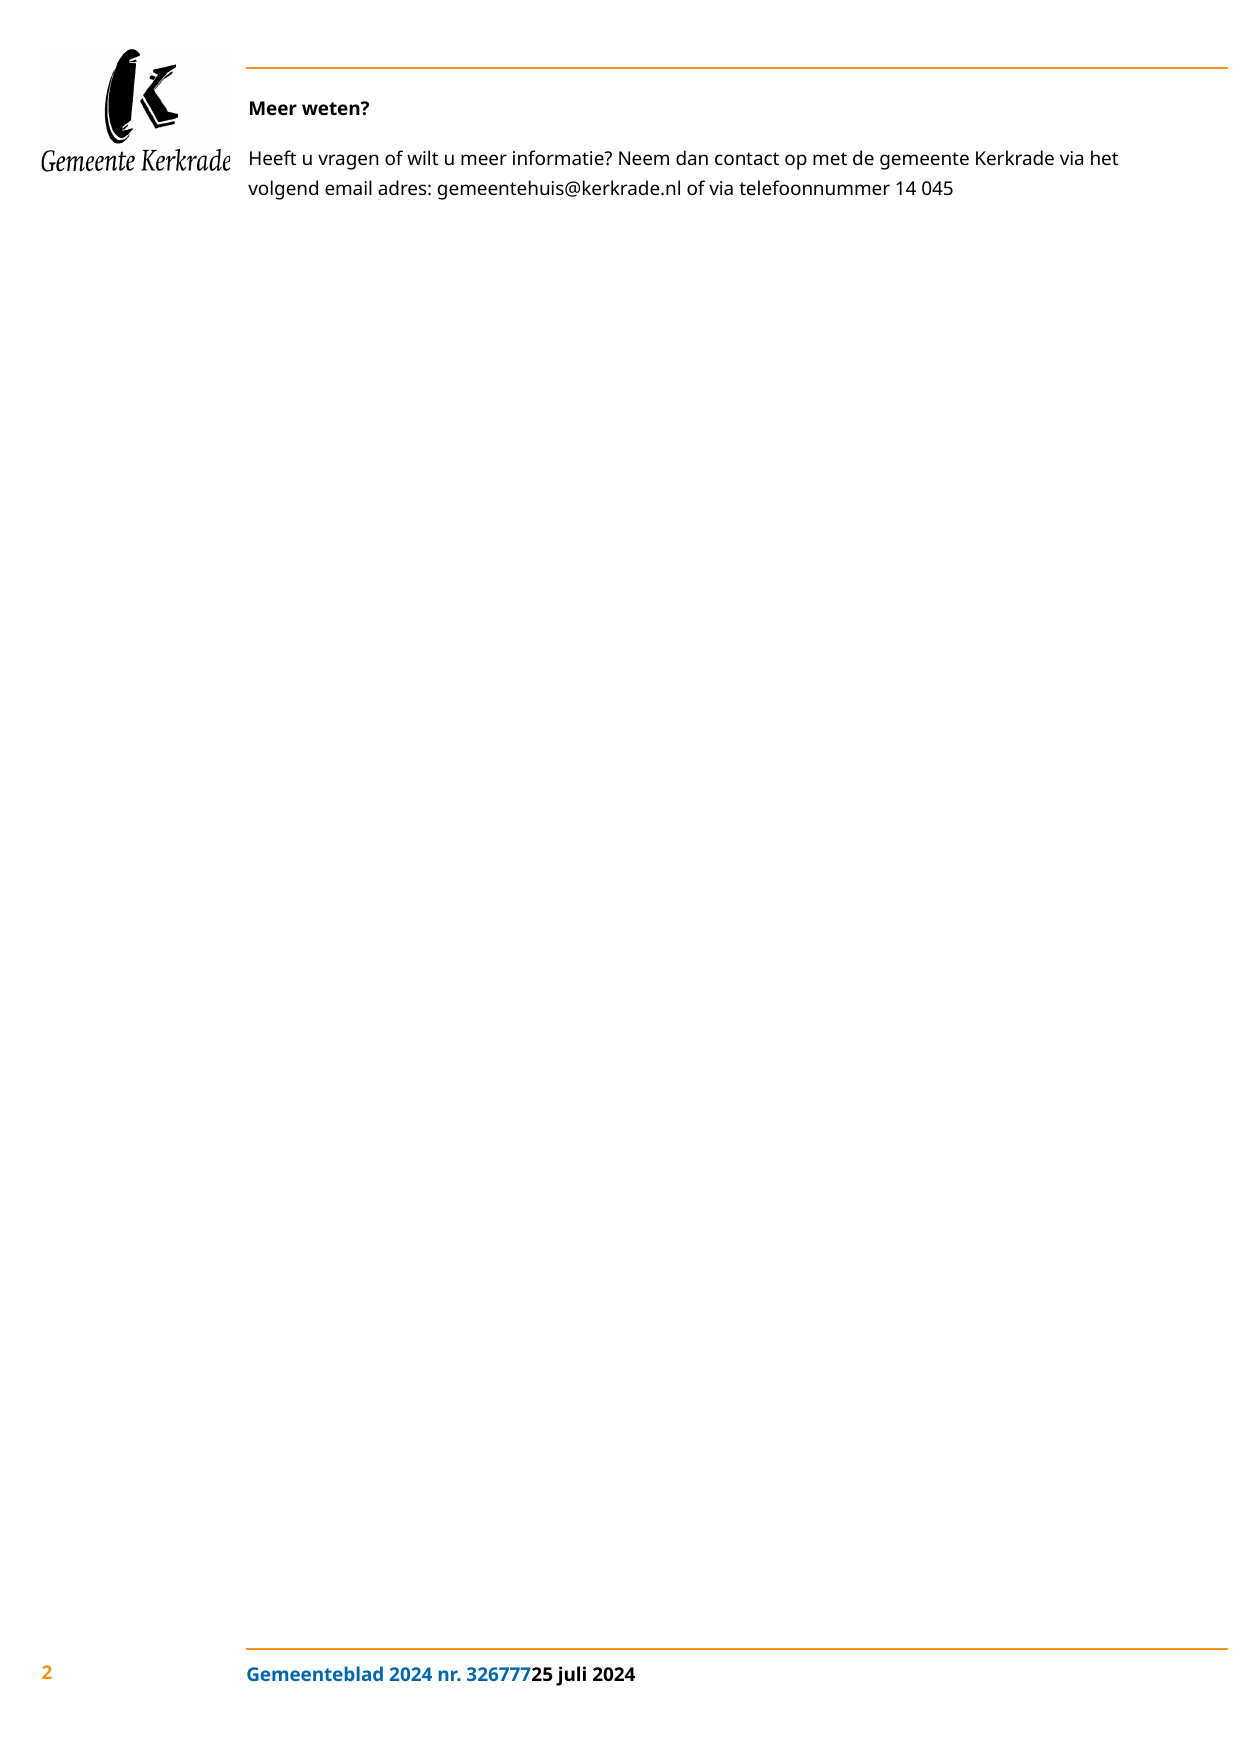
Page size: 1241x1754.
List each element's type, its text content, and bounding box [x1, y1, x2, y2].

picture [41, 47, 231, 172]
text Heeft u vragen of wilt u meer informatie? Neem dan contact op met de gemeente Kerkrade via het volgend email adres: gemeentehuis@kerkrade.nl of via telefoonnummer 14 045 [248, 145, 1152, 201]
text Meer weten? [248, 95, 1152, 121]
